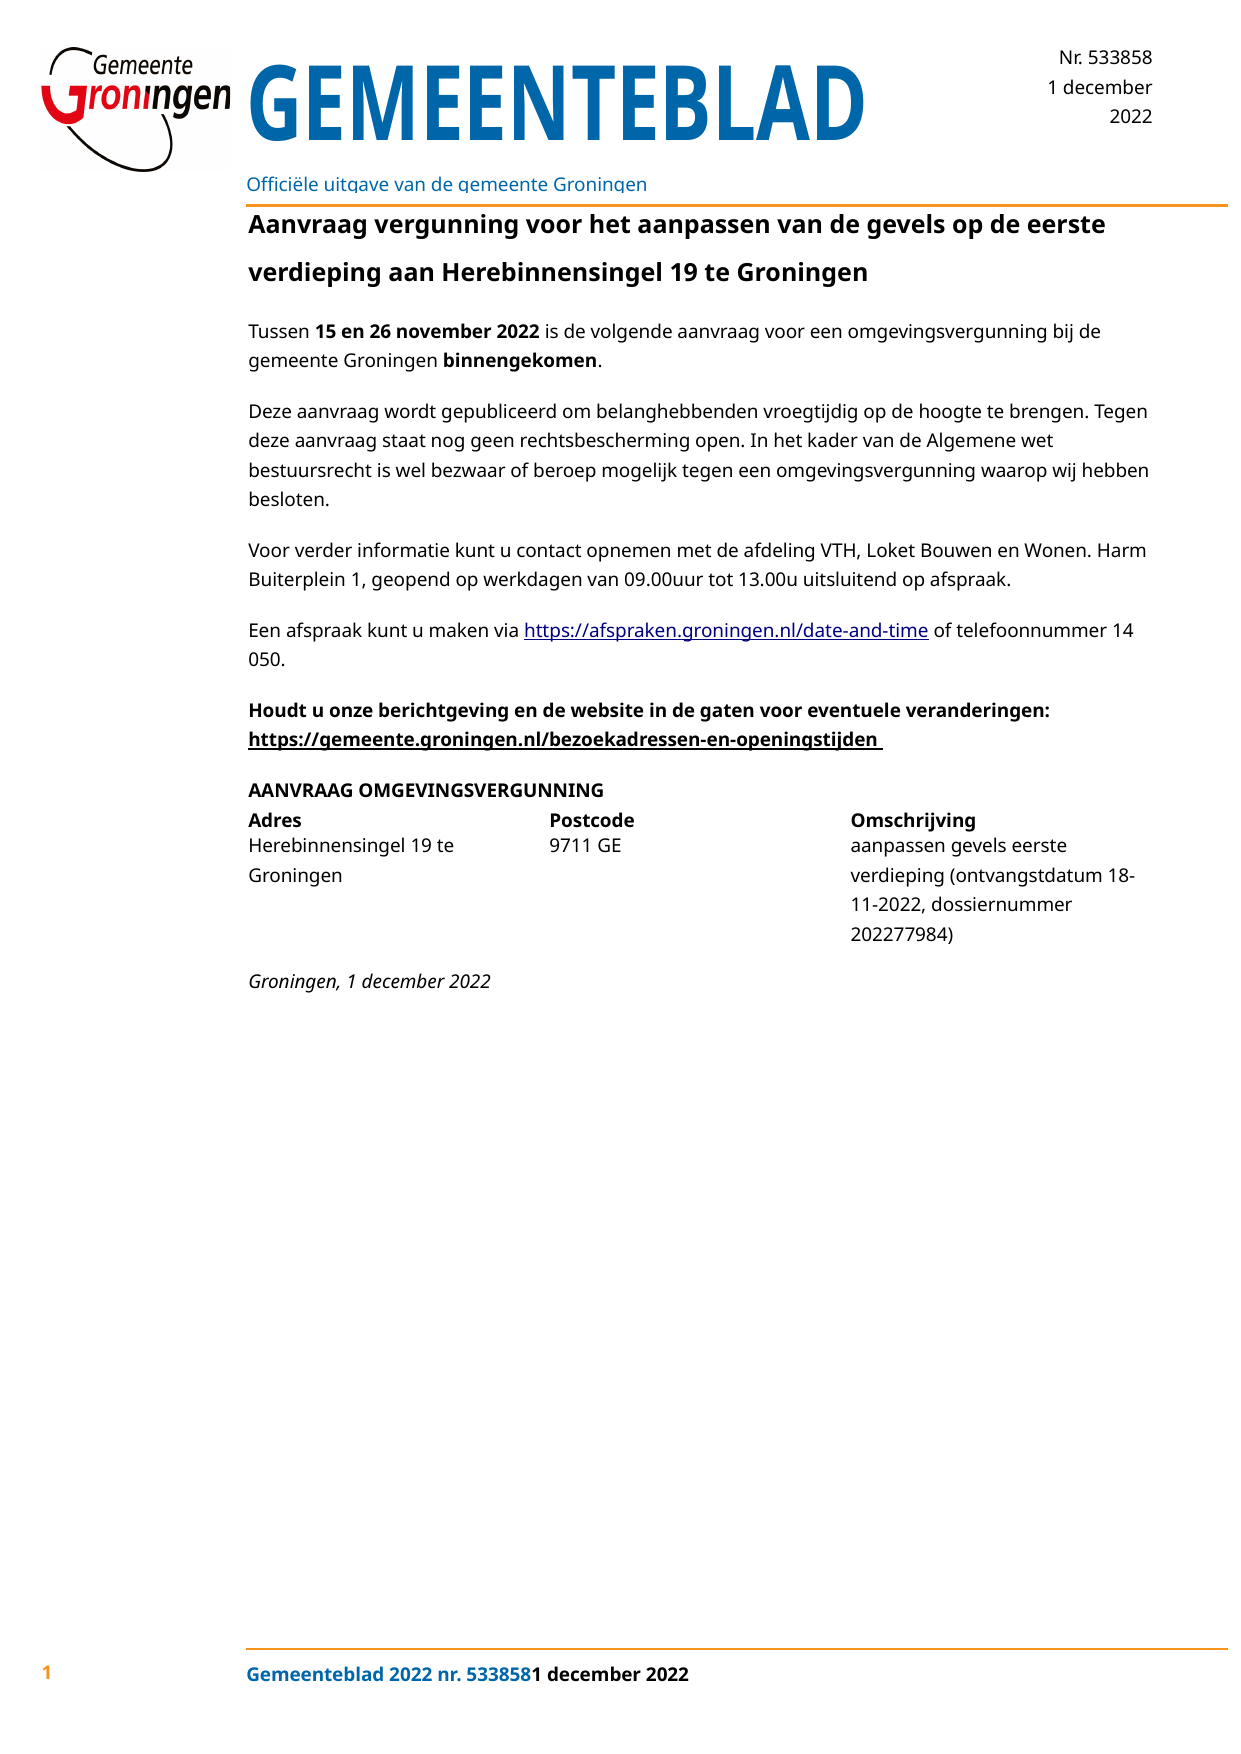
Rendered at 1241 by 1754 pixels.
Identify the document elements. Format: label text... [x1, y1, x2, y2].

table_cell Herebinnensingel 19 te Groningen [248, 833, 549, 947]
text Groningen, 1 december 2022 [248, 968, 1152, 994]
text Aanvraag vergunning voor het aanpassen van de gevels op de eerste verdieping aan Herebinnensingel 19 te Groningen [248, 207, 1152, 288]
text Deze aanvraag wordt gepubliceerd om belanghebbenden vroegtijdig op de hoogte te brengen. Tegen deze aanvraag staat nog geen rechtsbescherming open. In het kader van de Algemene wet bestuursrecht is wel bezwaar of beroep mogelijk tegen een omgevingsvergunning waarop wij hebben besloten. [248, 398, 1152, 512]
table_header Adres [248, 807, 549, 832]
table_cell aanpassen gevels eerste verdieping (ontvangstdatum 18-11-2022, dossiernummer 202277984) [850, 833, 1152, 947]
text Voor verder informatie kunt u contact opnemen met de afdeling VTH, Loket Bouwen en Wonen. Harm Buiterplein 1, geopend op werkdagen van 09.00uur tot 13.00u uitsluitend op afspraak. [248, 537, 1152, 592]
table_header Omschrijving [850, 807, 1152, 832]
table_header Postcode [549, 807, 850, 832]
text Houdt u onze berichtgeving en de website in de gaten voor eventuele veranderingen: https://gemeente.groningen.nl/bezoekadressen-en-openingstijden [248, 697, 1152, 752]
table_cell 9711 GE [549, 833, 850, 947]
text Tussen 15 en 26 november 2022 is de volgende aanvraag voor een omgevingsvergunning bij de gemeente Groningen binnengekomen. [248, 318, 1152, 373]
picture [41, 47, 231, 172]
text Een afspraak kunt u maken via https://afspraken.groningen.nl/date-and-time of telefoonnummer 14 050. [248, 617, 1152, 672]
text AANVRAAG OMGEVINGSVERGUNNING [248, 777, 1152, 803]
